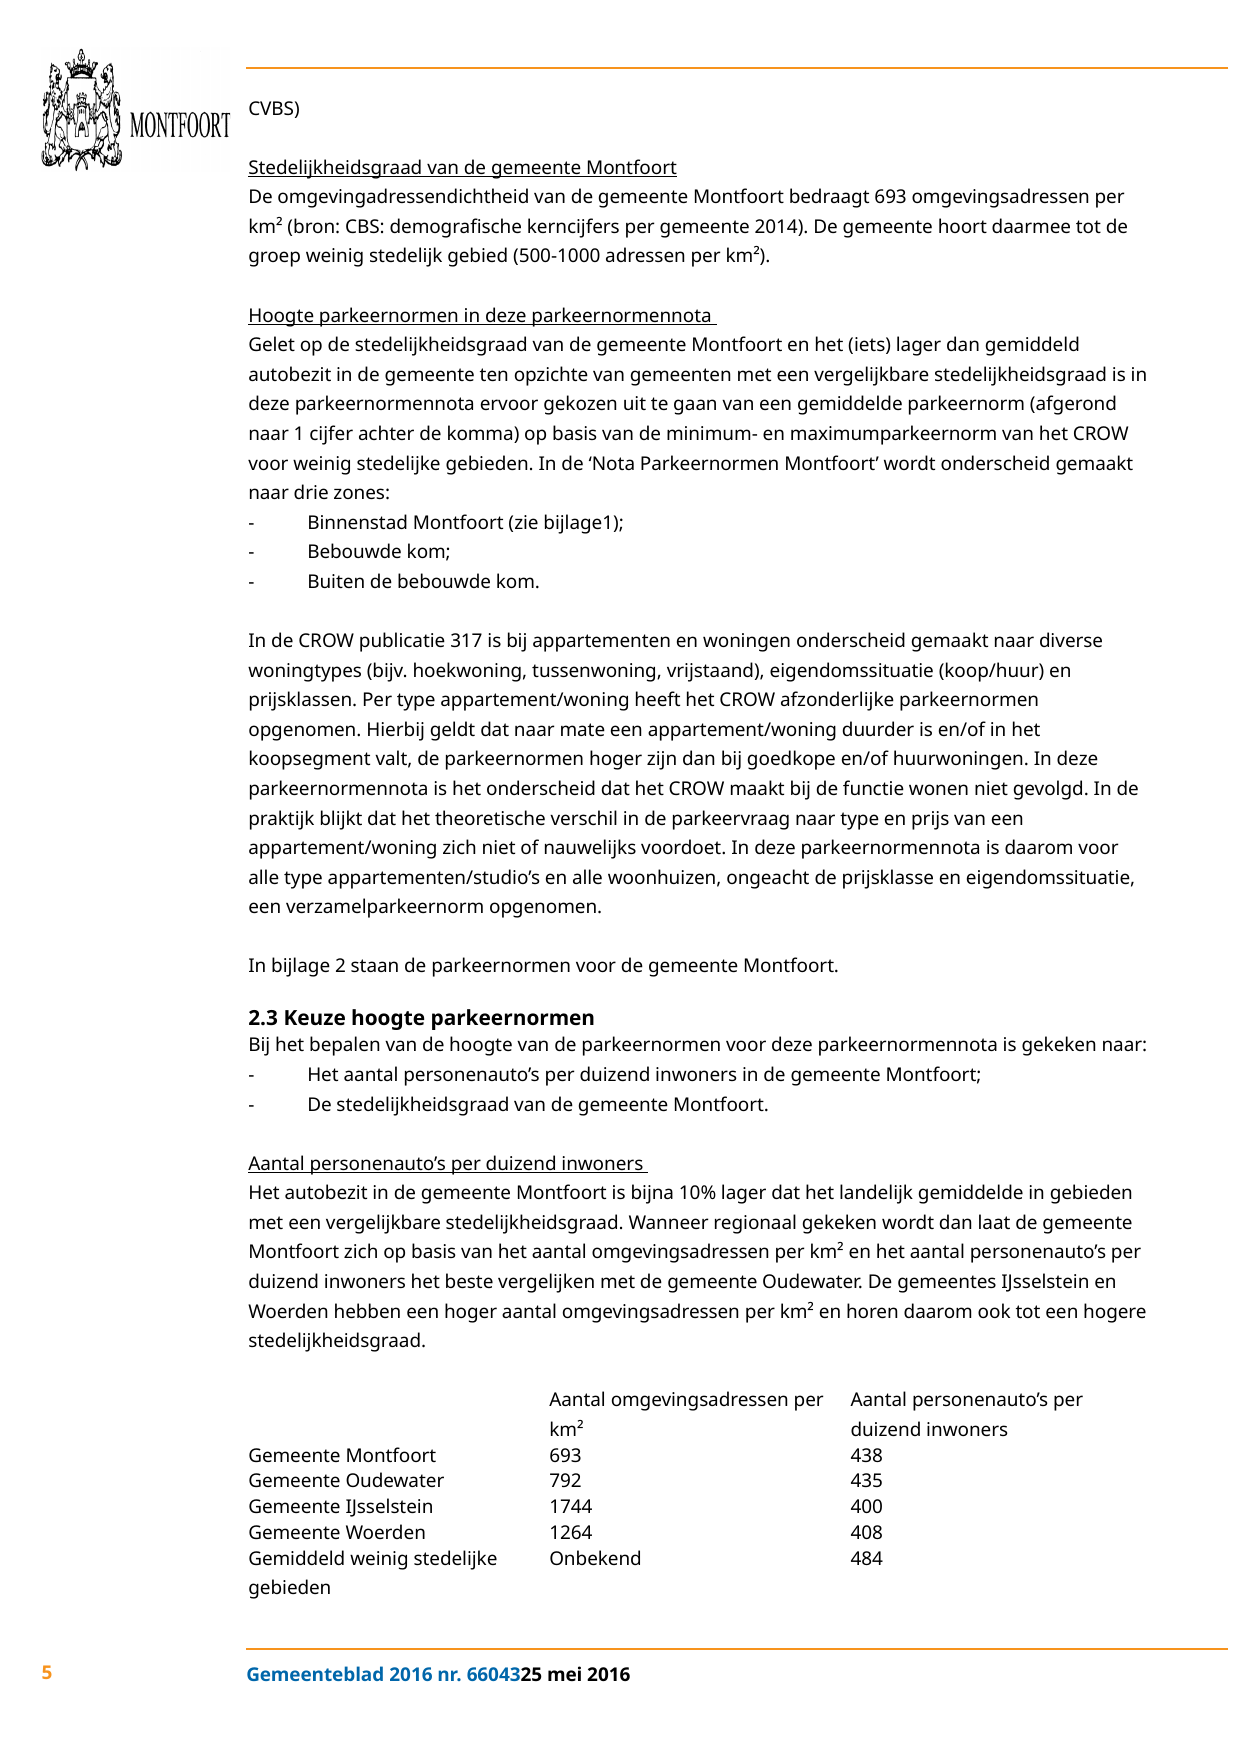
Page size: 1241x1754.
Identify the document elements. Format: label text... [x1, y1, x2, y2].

table_cell 792 [549, 1468, 850, 1493]
list De stedelijkheidsgraad van de gemeente Montfoort. [248, 1091, 1152, 1116]
table_cell 438 [850, 1442, 1152, 1468]
text Bij het bepalen van de hoogte van de parkeernormen voor deze parkeernormennota is gekeken naar: [248, 1032, 1152, 1057]
table_cell Gemeente Montfoort [248, 1442, 549, 1468]
table_cell 435 [850, 1468, 1152, 1493]
text De omgevingadressendichtheid van de gemeente Montfoort bedraagt 693 omgevingsadressen per km² (bron: CBS: demografische kerncijfers per gemeente 2014). De gemeente hoort daarmee tot de groep weinig stedelijk gebied (500-1000 adressen per km²). [248, 183, 1152, 268]
table_cell 484 [850, 1545, 1152, 1600]
table_cell Gemeente IJsselstein [248, 1494, 549, 1519]
list Bebouwde kom; [248, 538, 1152, 564]
table_header Aantal personenauto’s per duizend inwoners [850, 1387, 1152, 1442]
text CVBS) [248, 95, 1152, 121]
text Gelet op de stedelijkheidsgraad van de gemeente Montfoort en het (iets) lager dan gemiddeld autobezit in de gemeente ten opzichte van gemeenten met een vergelijkbare stedelijkheidsgraad is in deze parkeernormennota ervoor gekozen uit te gaan van een gemiddelde parkeernorm (afgerond naar 1 cijfer achter de komma) op basis van de minimum- en maximumparkeernorm van het CROW voor weinig stedelijke gebieden. In de ‘Nota Parkeernormen Montfoort’ wordt onderscheid gemaakt naar drie zones: [248, 331, 1152, 505]
table_cell Onbekend [549, 1545, 850, 1600]
table_header [248, 1387, 549, 1442]
list Het aantal personenauto’s per duizend inwoners in de gemeente Montfoort; [248, 1061, 1152, 1087]
text 2.3 Keuze hoogte parkeernormen [248, 1003, 1152, 1032]
table_cell 693 [549, 1442, 850, 1468]
text Het autobezit in de gemeente Montfoort is bijna 10% lager dat het landelijk gemiddelde in gebieden met een vergelijkbare stedelijkheidsgraad. Wanneer regionaal gekeken wordt dan laat de gemeente Montfoort zich op basis van het aantal omgevingsadressen per km² en het aantal personenauto’s per duizend inwoners het beste vergelijken met de gemeente Oudewater. De gemeentes IJsselstein en Woerden hebben een hoger aantal omgevingsadressen per km² en horen daarom ook tot een hogere stedelijkheidsgraad. [248, 1179, 1152, 1353]
text In de CROW publicatie 317 is bij appartementen en woningen onderscheid gemaakt naar diverse woningtypes (bijv. hoekwoning, tussenwoning, vrijstaand), eigendomssituatie (koop/huur) en prijsklassen. Per type appartement/woning heeft het CROW afzonderlijke parkeernormen opgenomen. Hierbij geldt dat naar mate een appartement/woning duurder is en/of in het koopsegment valt, de parkeernormen hoger zijn dan bij goedkope en/of huurwoningen. In deze parkeernormennota is het onderscheid dat het CROW maakt bij de functie wonen niet gevolgd. In de praktijk blijkt dat het theoretische verschil in de parkeervraag naar type en prijs van een appartement/woning zich niet of nauwelijks voordoet. In deze parkeernormennota is daarom voor alle type appartementen/studio’s en alle woonhuizen, ongeacht de prijsklasse en eigendomssituatie, een verzamelparkeernorm opgenomen. [248, 627, 1152, 919]
text Aantal personenauto’s per duizend inwoners [248, 1150, 1152, 1176]
list Buiten de bebouwde kom. [248, 568, 1152, 594]
table_cell 1264 [549, 1519, 850, 1545]
table_cell 408 [850, 1519, 1152, 1545]
table_cell 400 [850, 1494, 1152, 1519]
list Binnenstad Montfoort (zie bijlage1); [248, 509, 1152, 535]
table_cell Gemeente Woerden [248, 1519, 549, 1545]
table_cell Gemeente Oudewater [248, 1468, 549, 1493]
text In bijlage 2 staan de parkeernormen voor de gemeente Montfoort. [248, 953, 1152, 978]
text Stedelijkheidsgraad van de gemeente Montfoort [248, 154, 1152, 180]
table_cell 1744 [549, 1494, 850, 1519]
table_cell Gemiddeld weinig stedelijke gebieden [248, 1545, 549, 1600]
text Hoogte parkeernormen in deze parkeernormennota [248, 302, 1152, 328]
picture [41, 47, 231, 172]
table_header Aantal omgevingsadressen per km² [549, 1387, 850, 1442]
